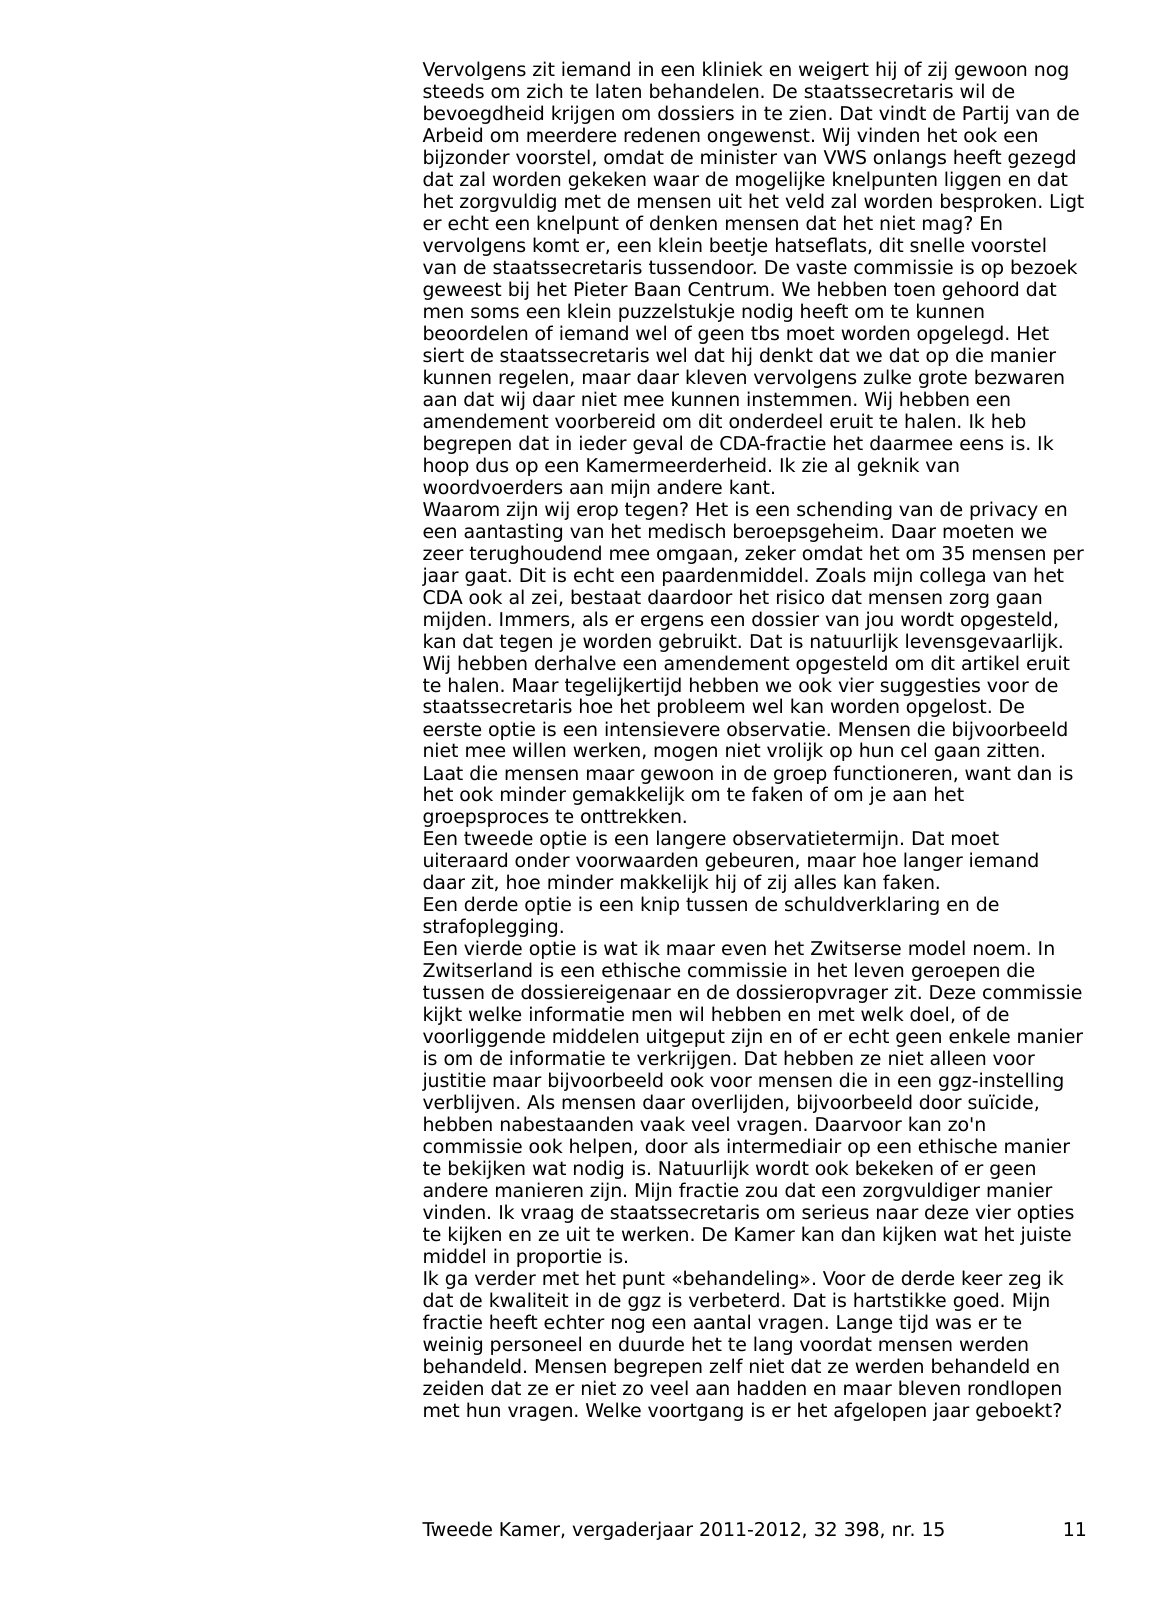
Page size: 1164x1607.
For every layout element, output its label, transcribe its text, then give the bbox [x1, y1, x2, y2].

text Ik ga verder met het punt «behandeling». Voor de derde keer zeg ik dat de kwaliteit in de ggz is verbeterd. Dat is hartstikke goed. Mijn fractie heeft echter nog een aantal vragen. Lange tijd was er te weinig personeel en duurde het te lang voordat mensen werden behandeld. Mensen begrepen zelf niet dat ze werden behandeld en zeiden dat ze er niet zo veel aan hadden en maar bleven rondlopen met hun vragen. Welke voortgang is er het afgelopen jaar geboekt? [422, 1268, 1087, 1422]
text Wij hebben derhalve een amendement opgesteld om dit artikel eruit te halen. Maar tegelijkertijd hebben we ook vier suggesties voor de staatssecretaris hoe het probleem wel kan worden opgelost. De eerste optie is een intensievere observatie. Mensen die bijvoorbeeld niet mee willen werken, mogen niet vrolijk op hun cel gaan zitten. Laat die mensen maar gewoon in de groep functioneren, want dan is het ook minder gemakkelijk om te faken of om je aan het groepsproces te onttrekken. [422, 652, 1087, 828]
text Waarom zijn wij erop tegen? Het is een schending van de privacy en een aantasting van het medisch beroepsgeheim. Daar moeten we zeer terughoudend mee omgaan, zeker omdat het om 35 mensen per jaar gaat. Dit is echt een paardenmiddel. Zoals mijn collega van het CDA ook al zei, bestaat daardoor het risico dat mensen zorg gaan mijden. Immers, als er ergens een dossier van jou wordt opgesteld, kan dat tegen je worden gebruikt. Dat is natuurlijk levensgevaarlijk. [422, 499, 1087, 652]
text Vervolgens zit iemand in een kliniek en weigert hij of zij gewoon nog steeds om zich te laten behandelen. De staatssecretaris wil de bevoegdheid krijgen om dossiers in te zien. Dat vindt de Partij van de Arbeid om meerdere redenen ongewenst. Wij vinden het ook een bijzonder voorstel, omdat de minister van VWS onlangs heeft gezegd dat zal worden gekeken waar de mogelijke knelpunten liggen en dat het zorgvuldig met de mensen uit het veld zal worden besproken. Ligt er echt een knelpunt of denken mensen dat het niet mag? En vervolgens komt er, een klein beetje hatseflats, dit snelle voorstel van de staatssecretaris tussendoor. De vaste commissie is op bezoek geweest bij het Pieter Baan Centrum. We hebben toen gehoord dat men soms een klein puzzelstukje nodig heeft om te kunnen beoordelen of iemand wel of geen tbs moet worden opgelegd. Het siert de staatssecretaris wel dat hij denkt dat we dat op die manier kunnen regelen, maar daar kleven vervolgens zulke grote bezwaren aan dat wij daar niet mee kunnen instemmen. Wij hebben een amendement voorbereid om dit onderdeel eruit te halen. Ik heb begrepen dat in ieder geval de CDA-fractie het daarmee eens is. Ik hoop dus op een Kamermeerderheid. Ik zie al geknik van woordvoerders aan mijn andere kant. [422, 59, 1087, 499]
text Een vierde optie is wat ik maar even het Zwitserse model noem. In Zwitserland is een ethische commissie in het leven geroepen die tussen de dossiereigenaar en de dossieropvrager zit. Deze commissie kijkt welke informatie men wil hebben en met welk doel, of de voorliggende middelen uitgeput zijn en of er echt geen enkele manier is om de informatie te verkrijgen. Dat hebben ze niet alleen voor justitie maar bijvoorbeeld ook voor mensen die in een ggz-instelling verblijven. Als mensen daar overlijden, bijvoorbeeld door suïcide, hebben nabestaanden vaak veel vragen. Daarvoor kan zo'n commissie ook helpen, door als intermediair op een ethische manier te bekijken wat nodig is. Natuurlijk wordt ook bekeken of er geen andere manieren zijn. Mijn fractie zou dat een zorgvuldiger manier vinden. Ik vraag de staatssecretaris om serieus naar deze vier opties te kijken en ze uit te werken. De Kamer kan dan kijken wat het juiste middel in proportie is. [422, 938, 1087, 1268]
text Een derde optie is een knip tussen de schuldverklaring en de strafoplegging. [422, 894, 1087, 938]
text Een tweede optie is een langere observatietermijn. Dat moet uiteraard onder voorwaarden gebeuren, maar hoe langer iemand daar zit, hoe minder makkelijk hij of zij alles kan faken. [422, 828, 1087, 894]
